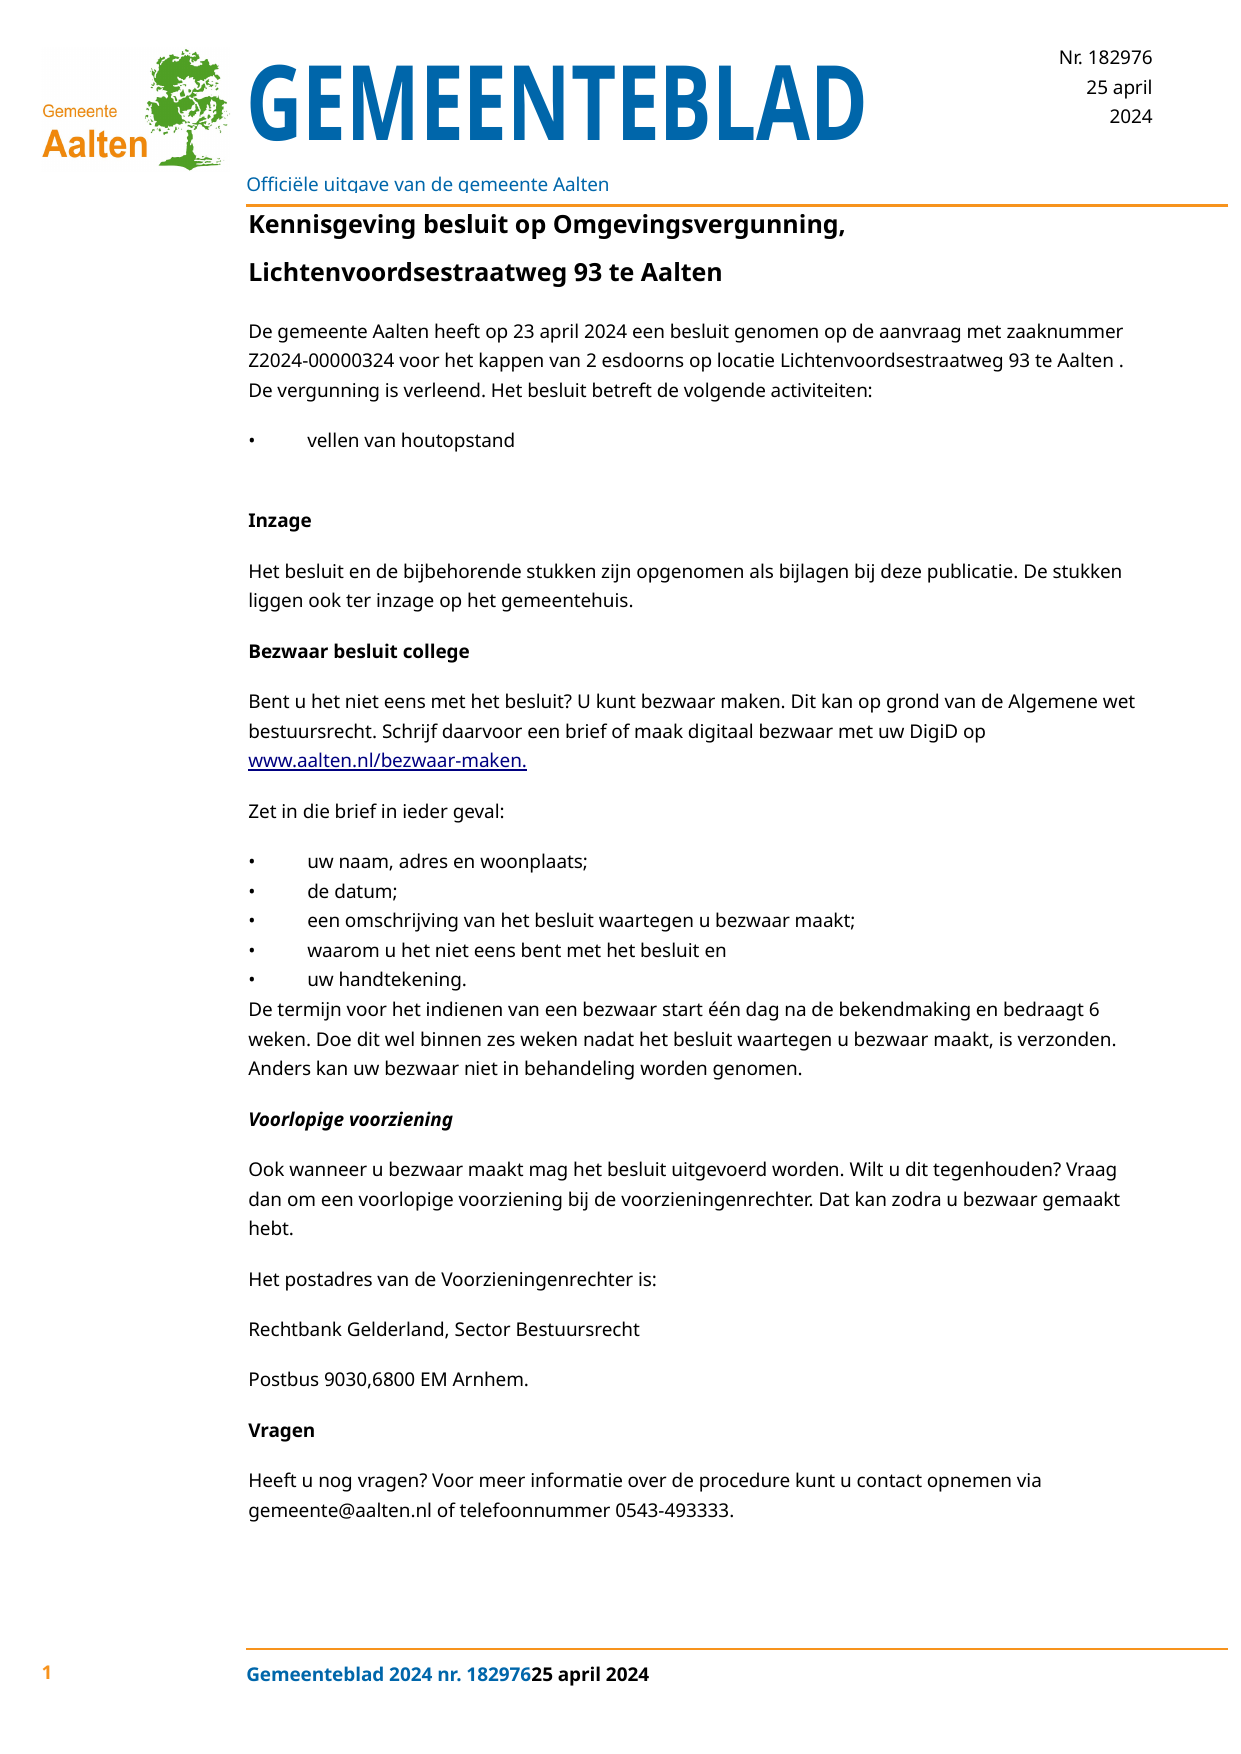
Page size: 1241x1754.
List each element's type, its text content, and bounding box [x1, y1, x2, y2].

text Het postadres van de Voorzieningenrechter is: [248, 1266, 1152, 1292]
text Postbus 9030,6800 EM Arnhem. [248, 1367, 1152, 1392]
text Ook wanneer u bezwaar maakt mag het besluit uitgevoerd worden. Wilt u dit tegenhouden? Vraag dan om een voorlopige voorziening bij de voorzieningenrechter. Dat kan zodra u bezwaar gemaakt hebt. [248, 1156, 1152, 1241]
list vellen van houtopstand [248, 427, 1152, 453]
list de datum; [248, 878, 1152, 904]
text Inzage [248, 507, 1152, 533]
text Bezwaar besluit college [248, 638, 1152, 664]
text Heeft u nog vragen? Voor meer informatie over de procedure kunt u contact opnemen via gemeente@aalten.nl of telefoonnummer 0543-493333. [248, 1467, 1152, 1523]
list uw naam, adres en woonplaats; [248, 848, 1152, 874]
text Kennisgeving besluit op Omgevingsvergunning, Lichtenvoordsestraatweg 93 te Aalten [248, 207, 1152, 288]
text Voorlopige voorziening [248, 1106, 1152, 1132]
list waarom u het niet eens bent met het besluit en [248, 937, 1152, 963]
text De termijn voor het indienen van een bezwaar start één dag na de bekendmaking en bedraagt 6 weken. Doe dit wel binnen zes weken nadat het besluit waartegen u bezwaar maakt, is verzonden. Anders kan uw bezwaar niet in behandeling worden genomen. [248, 996, 1152, 1081]
list een omschrijving van het besluit waartegen u bezwaar maakt; [248, 907, 1152, 933]
text Zet in die brief in ieder geval: [248, 798, 1152, 824]
list uw handtekening. [248, 967, 1152, 992]
picture [41, 47, 231, 172]
text Het besluit en de bijbehorende stukken zijn opgenomen als bijlagen bij deze publicatie. De stukken liggen ook ter inzage op het gemeentehuis. [248, 558, 1152, 613]
text Bent u het niet eens met het besluit? U kunt bezwaar maken. Dit kan op grond van de Algemene wet bestuursrecht. Schrijf daarvoor een brief of maak digitaal bezwaar met uw DigiD op www.aalten.nl/bezwaar-maken. [248, 688, 1152, 773]
text Vragen [248, 1417, 1152, 1443]
text De gemeente Aalten heeft op 23 april 2024 een besluit genomen op de aanvraag met zaaknummer Z2024-00000324 voor het kappen van 2 esdoorns op locatie Lichtenvoordsestraatweg 93 te Aalten . De vergunning is verleend. Het besluit betreft de volgende activiteiten: [248, 318, 1152, 403]
text Rechtbank Gelderland, Sector Bestuursrecht [248, 1316, 1152, 1342]
